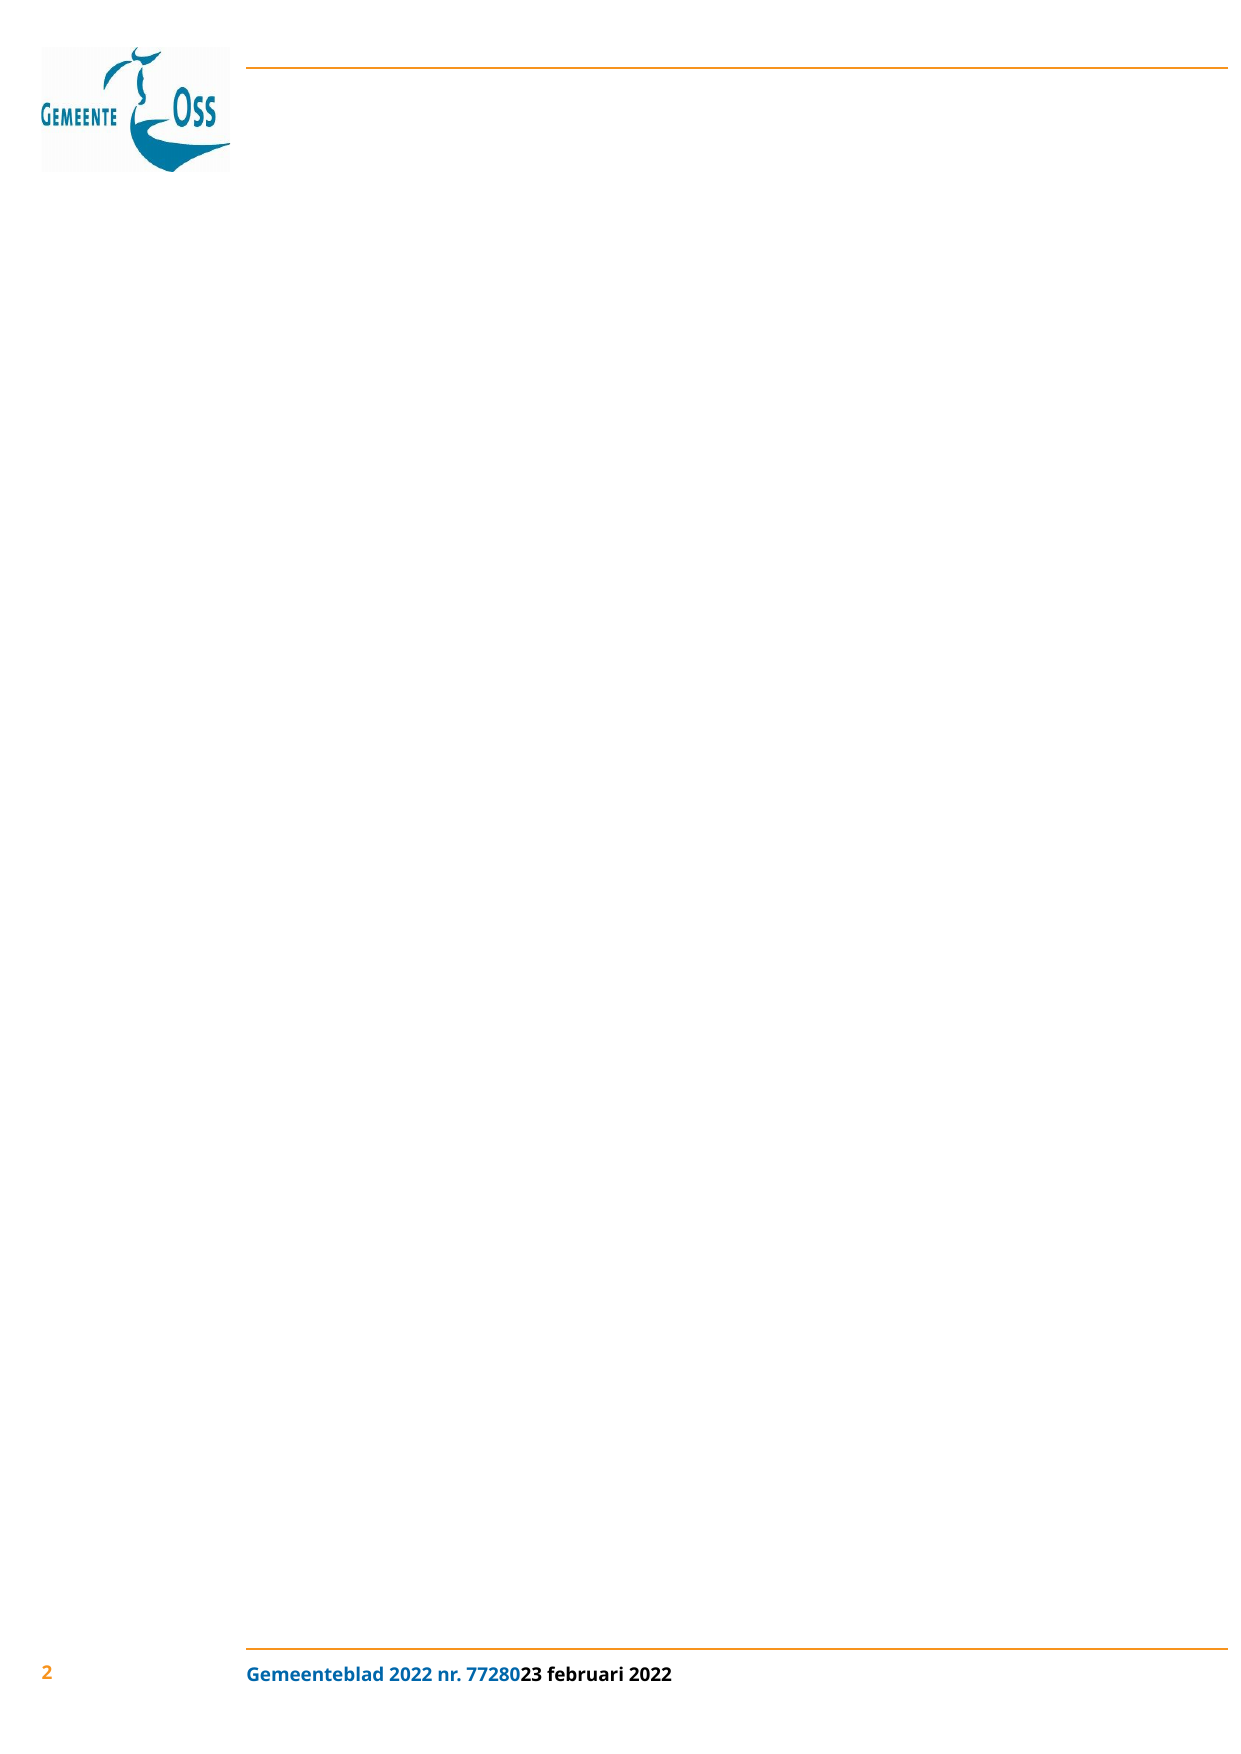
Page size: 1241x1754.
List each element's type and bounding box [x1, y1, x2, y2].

picture [41, 47, 231, 172]
